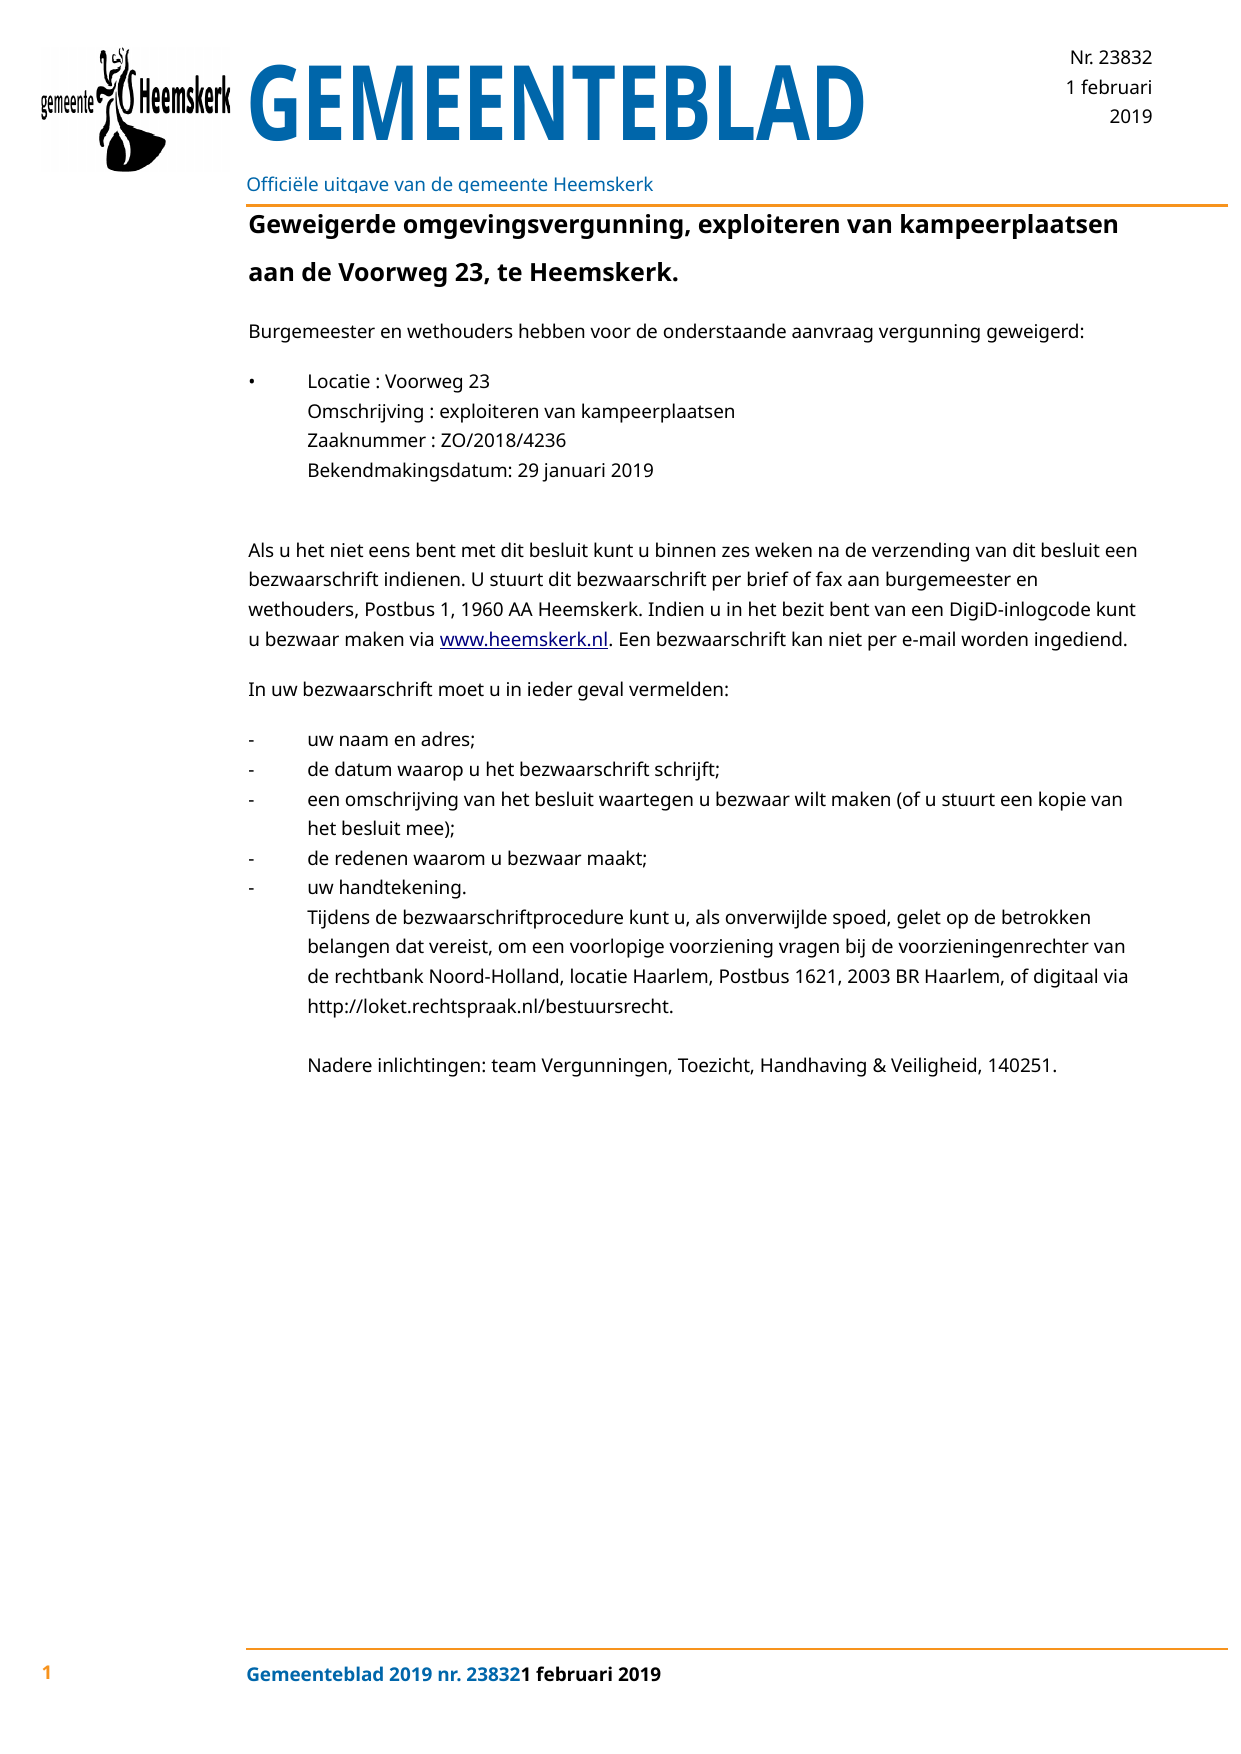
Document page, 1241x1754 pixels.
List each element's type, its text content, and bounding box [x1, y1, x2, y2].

list uw naam en adres; [248, 727, 1152, 752]
list uw handtekening. [248, 874, 1152, 900]
list Bekendmakingsdatum: 29 januari 2019 [248, 457, 1152, 483]
text In uw bezwaarschrift moet u in ieder geval vermelden: [248, 676, 1152, 702]
picture [41, 47, 231, 172]
list Nadere inlichtingen: team Vergunningen, Toezicht, Handhaving & Veiligheid, 140251. [248, 1052, 1152, 1078]
text Geweigerde omgevingsvergunning, exploiteren van kampeerplaatsen aan de Voorweg 23, te Heemskerk. [248, 207, 1152, 288]
list Tijdens de bezwaarschriftprocedure kunt u, als onverwijlde spoed, gelet op de betrokken belangen dat vereist, om een voorlopige voorziening vragen bij de voorzieningenrechter van de rechtbank Noord-Holland, locatie Haarlem, Postbus 1621, 2003 BR Haarlem, of digitaal via http://loket.rechtspraak.nl/bestuursrecht. [248, 904, 1152, 1019]
list Locatie : Voorweg 23 [248, 368, 1152, 394]
text Als u het niet eens bent met dit besluit kunt u binnen zes weken na de verzending van dit besluit een bezwaarschrift indienen. U stuurt dit bezwaarschrift per brief of fax aan burgemeester en wethouders, Postbus 1, 1960 AA Heemskerk. Indien u in het bezit bent van een DigiD-inlogcode kunt u bezwaar maken via www.heemskerk.nl. Een bezwaarschrift kan niet per e-mail worden ingediend. [248, 537, 1152, 652]
list de datum waarop u het bezwaarschrift schrijft; [248, 756, 1152, 782]
list Omschrijving : exploiteren van kampeerplaatsen [248, 398, 1152, 424]
text Burgemeester en wethouders hebben voor de onderstaande aanvraag vergunning geweigerd: [248, 318, 1152, 344]
list een omschrijving van het besluit waartegen u bezwaar wilt maken (of u stuurt een kopie van het besluit mee); [248, 786, 1152, 841]
list Zaaknummer : ZO/2018/4236 [248, 427, 1152, 453]
list de redenen waarom u bezwaar maakt; [248, 845, 1152, 871]
